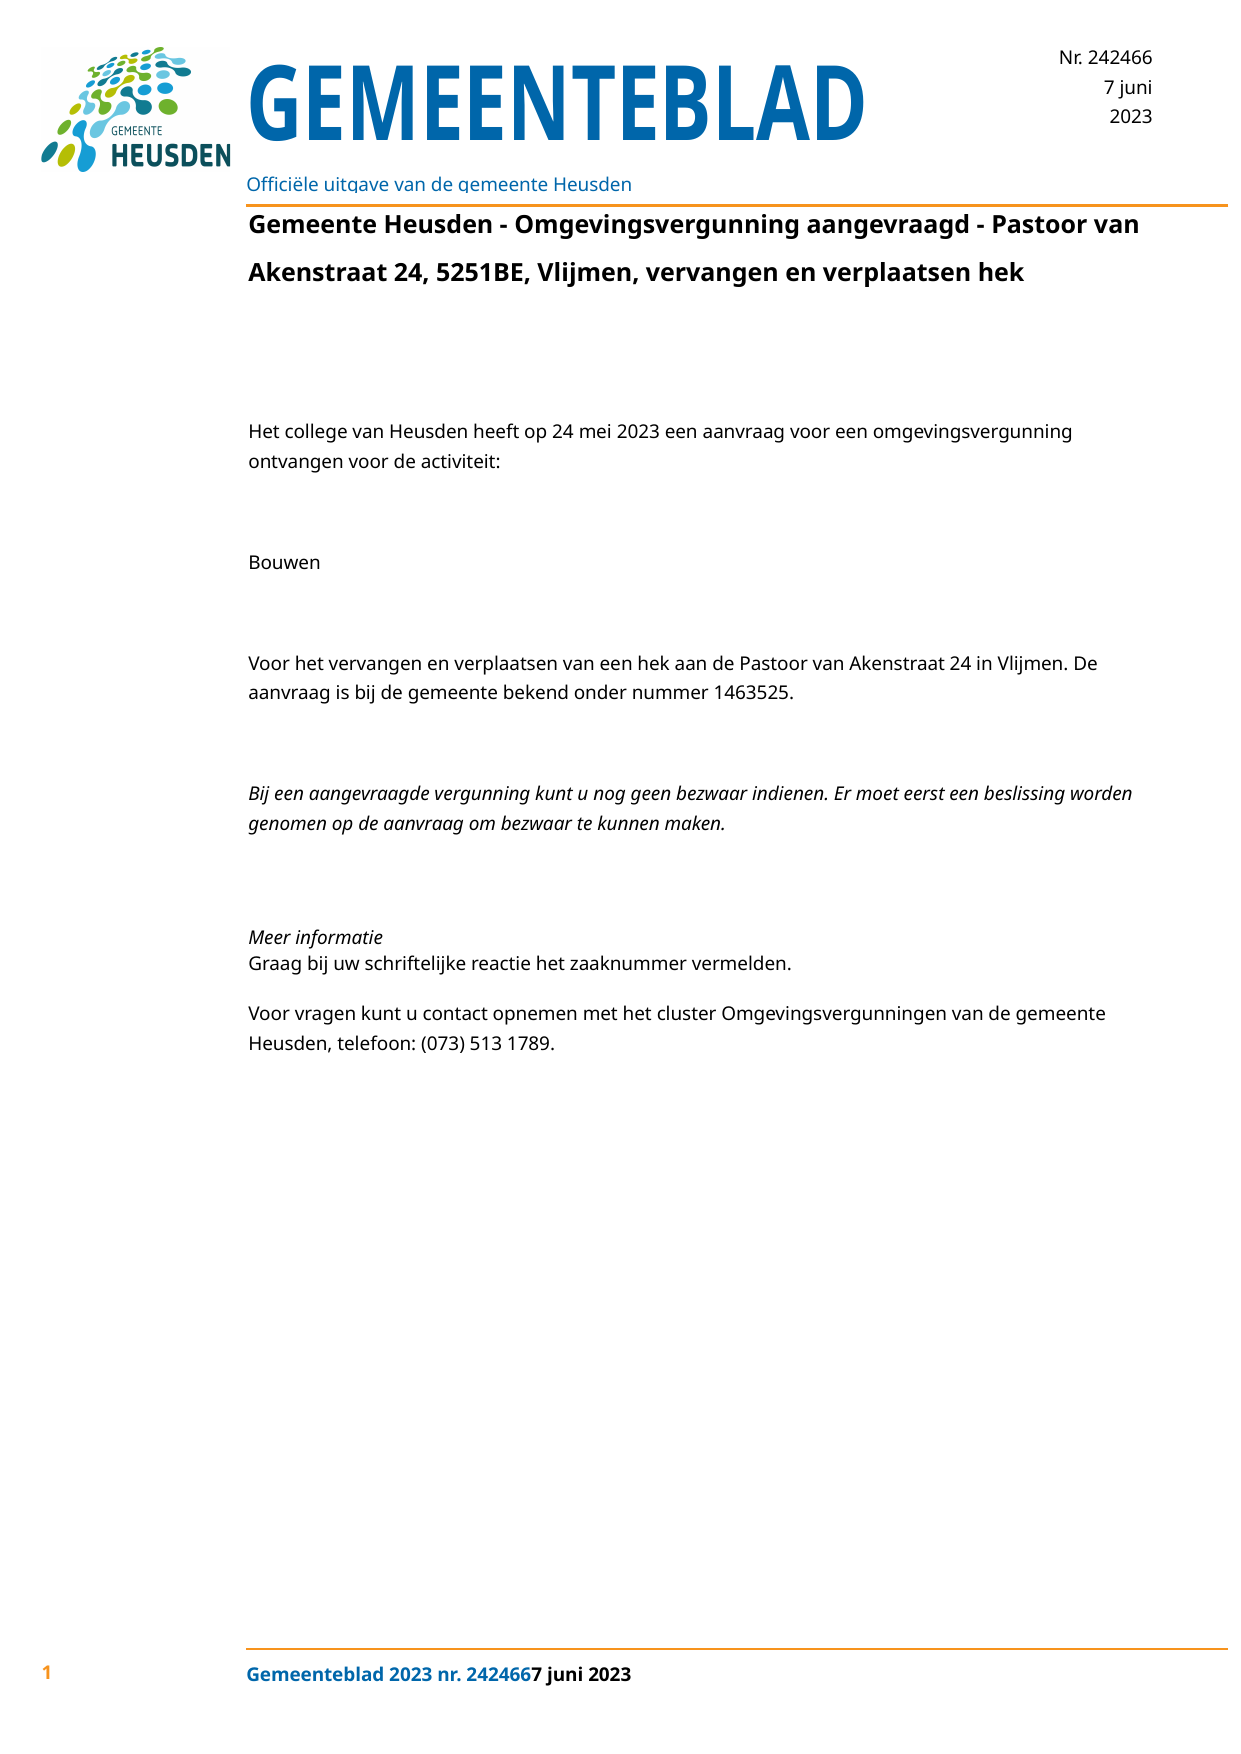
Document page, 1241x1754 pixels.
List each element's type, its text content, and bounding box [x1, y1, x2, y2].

picture [41, 47, 231, 172]
text Voor vragen kunt u contact opnemen met het cluster Omgevingsvergunningen van de gemeente Heusden, telefoon: (073) 513 1789. [248, 1001, 1152, 1056]
text Het college van Heusden heeft op 24 mei 2023 een aanvraag voor een omgevingsvergunning ontvangen voor de activiteit: [248, 419, 1152, 474]
text Voor het vervangen en verplaatsen van een hek aan de Pastoor van Akenstraat 24 in Vlijmen. De aanvraag is bij de gemeente bekend onder nummer 1463525. [248, 650, 1152, 705]
text Meer informatie [248, 924, 1152, 950]
text Bij een aangevraagde vergunning kunt u nog geen bezwaar indienen. Er moet eerst een beslissing worden genomen op de aanvraag om bezwaar te kunnen maken. [248, 780, 1152, 836]
text Graag bij uw schriftelijke reactie het zaaknummer vermelden. [248, 950, 1152, 976]
text Bouwen [248, 549, 1152, 575]
text Gemeente Heusden - Omgevingsvergunning aangevraagd - Pastoor van Akenstraat 24, 5251BE, Vlijmen, vervangen en verplaatsen hek [248, 207, 1152, 288]
